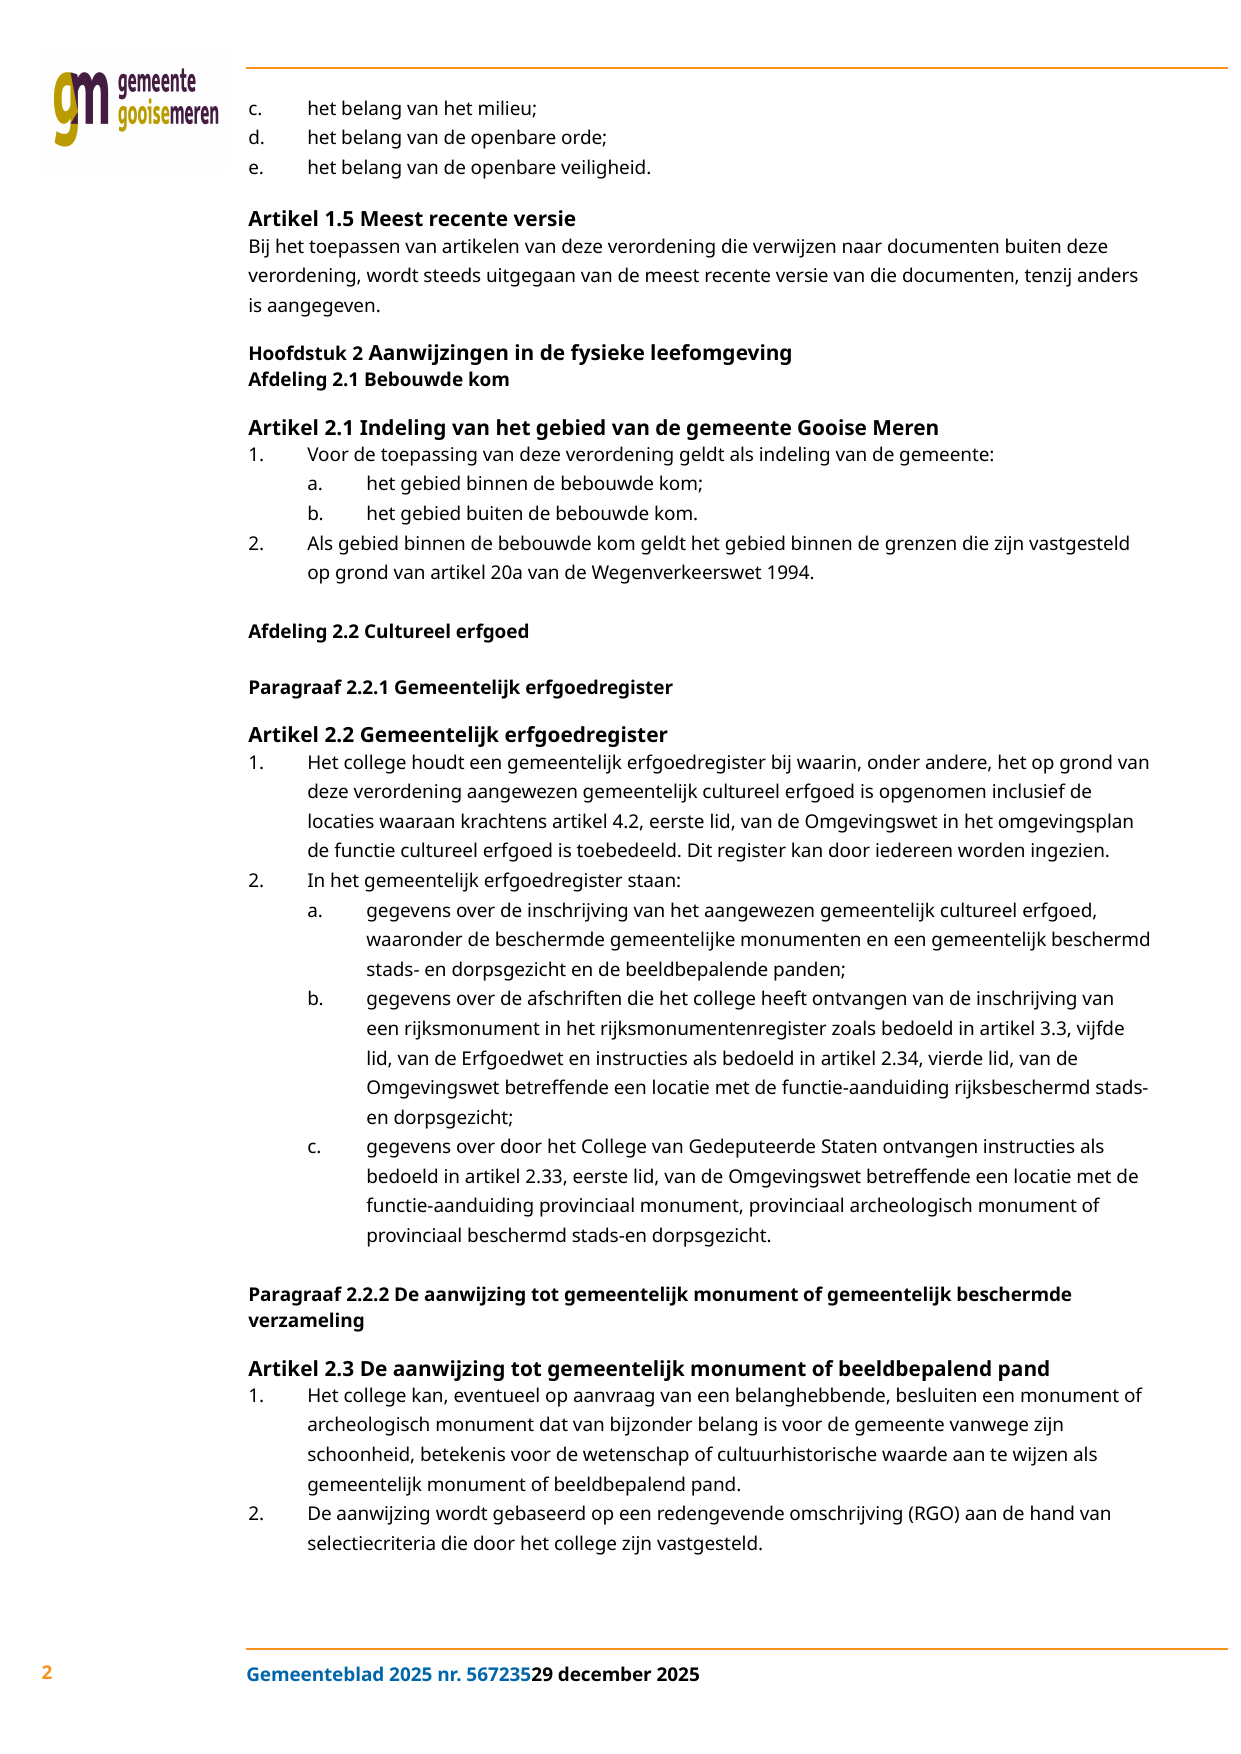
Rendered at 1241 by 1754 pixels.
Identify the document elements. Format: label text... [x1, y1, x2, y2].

text Artikel 2.2 Gemeentelijk erfgoedregister [248, 720, 1152, 749]
list Voor de toepassing van deze verordening geldt als indeling van de gemeente: [248, 441, 1152, 467]
text Bij het toepassen van artikelen van deze verordening die verwijzen naar documenten buiten deze verordening, wordt steeds uitgegaan van de meest recente versie van die documenten, tenzij anders is aangegeven. [248, 233, 1152, 318]
list het belang van de openbare veiligheid. [248, 154, 1152, 180]
picture [41, 47, 231, 172]
list gegevens over de afschriften die het college heeft ontvangen van de inschrijving van een rijksmonument in het rijksmonumentenregister zoals bedoeld in artikel 3.3, vijfde lid, van de Erfgoedwet en instructies als bedoeld in artikel 2.34, vierde lid, van de Omgevingswet betreffende een locatie met de functie-aanduiding rijksbeschermd stads-en dorpsgezicht; [307, 986, 1152, 1129]
list het gebied binnen de bebouwde kom; [307, 471, 1152, 496]
list gegevens over de inschrijving van het aangewezen gemeentelijk cultureel erfgoed, waaronder de beschermde gemeentelijke monumenten en een gemeentelijk beschermd stads- en dorpsgezicht en de beeldbepalende panden; [307, 897, 1152, 982]
list het belang van de openbare orde; [248, 124, 1152, 150]
text Artikel 2.1 Indeling van het gebied van de gemeente Gooise Meren [248, 413, 1152, 441]
text Paragraaf 2.2.1 Gemeentelijk erfgoedregister [248, 674, 1152, 699]
list Het college houdt een gemeentelijk erfgoedregister bij waarin, onder andere, het op grond van deze verordening aangewezen gemeentelijk cultureel erfgoed is opgenomen inclusief de locaties waaraan krachtens artikel 4.2, eerste lid, van de Omgevingswet in het omgevingsplan de functie cultureel erfgoed is toebedeeld. Dit register kan door iedereen worden ingezien. [248, 749, 1152, 863]
text Afdeling 2.2 Cultureel erfgoed [248, 618, 1152, 644]
text Artikel 1.5 Meest recente versie [248, 204, 1152, 233]
text Afdeling 2.1 Bebouwde kom [248, 366, 1152, 392]
list In het gemeentelijk erfgoedregister staan: [248, 867, 1152, 893]
list het belang van het milieu; [248, 95, 1152, 121]
list gegevens over door het College van Gedeputeerde Staten ontvangen instructies als bedoeld in artikel 2.33, eerste lid, van de Omgevingswet betreffende een locatie met de functie-aanduiding provinciaal monument, provinciaal archeologisch monument of provinciaal beschermd stads-en dorpsgezicht. [307, 1133, 1152, 1248]
text Artikel 2.3 De aanwijzing tot gemeentelijk monument of beeldbepalend pand [248, 1354, 1152, 1382]
text Paragraaf 2.2.2 De aanwijzing tot gemeentelijk monument of gemeentelijk beschermde verzameling [248, 1281, 1152, 1333]
list Als gebied binnen de bebouwde kom geldt het gebied binnen de grenzen die zijn vastgesteld op grond van artikel 20a van de Wegenverkeerswet 1994. [248, 530, 1152, 585]
text Hoofdstuk 2 Aanwijzingen in de fysieke leefomgeving [248, 338, 1152, 366]
list De aanwijzing wordt gebaseerd op een redengevende omschrijving (RGO) aan de hand van selectiecriteria die door het college zijn vastgesteld. [248, 1500, 1152, 1556]
list het gebied buiten de bebouwde kom. [307, 500, 1152, 526]
list Het college kan, eventueel op aanvraag van een belanghebbende, besluiten een monument of archeologisch monument dat van bijzonder belang is voor de gemeente vanwege zijn schoonheid, betekenis voor de wetenschap of cultuurhistorische waarde aan te wijzen als gemeentelijk monument of beeldbepalend pand. [248, 1382, 1152, 1497]
